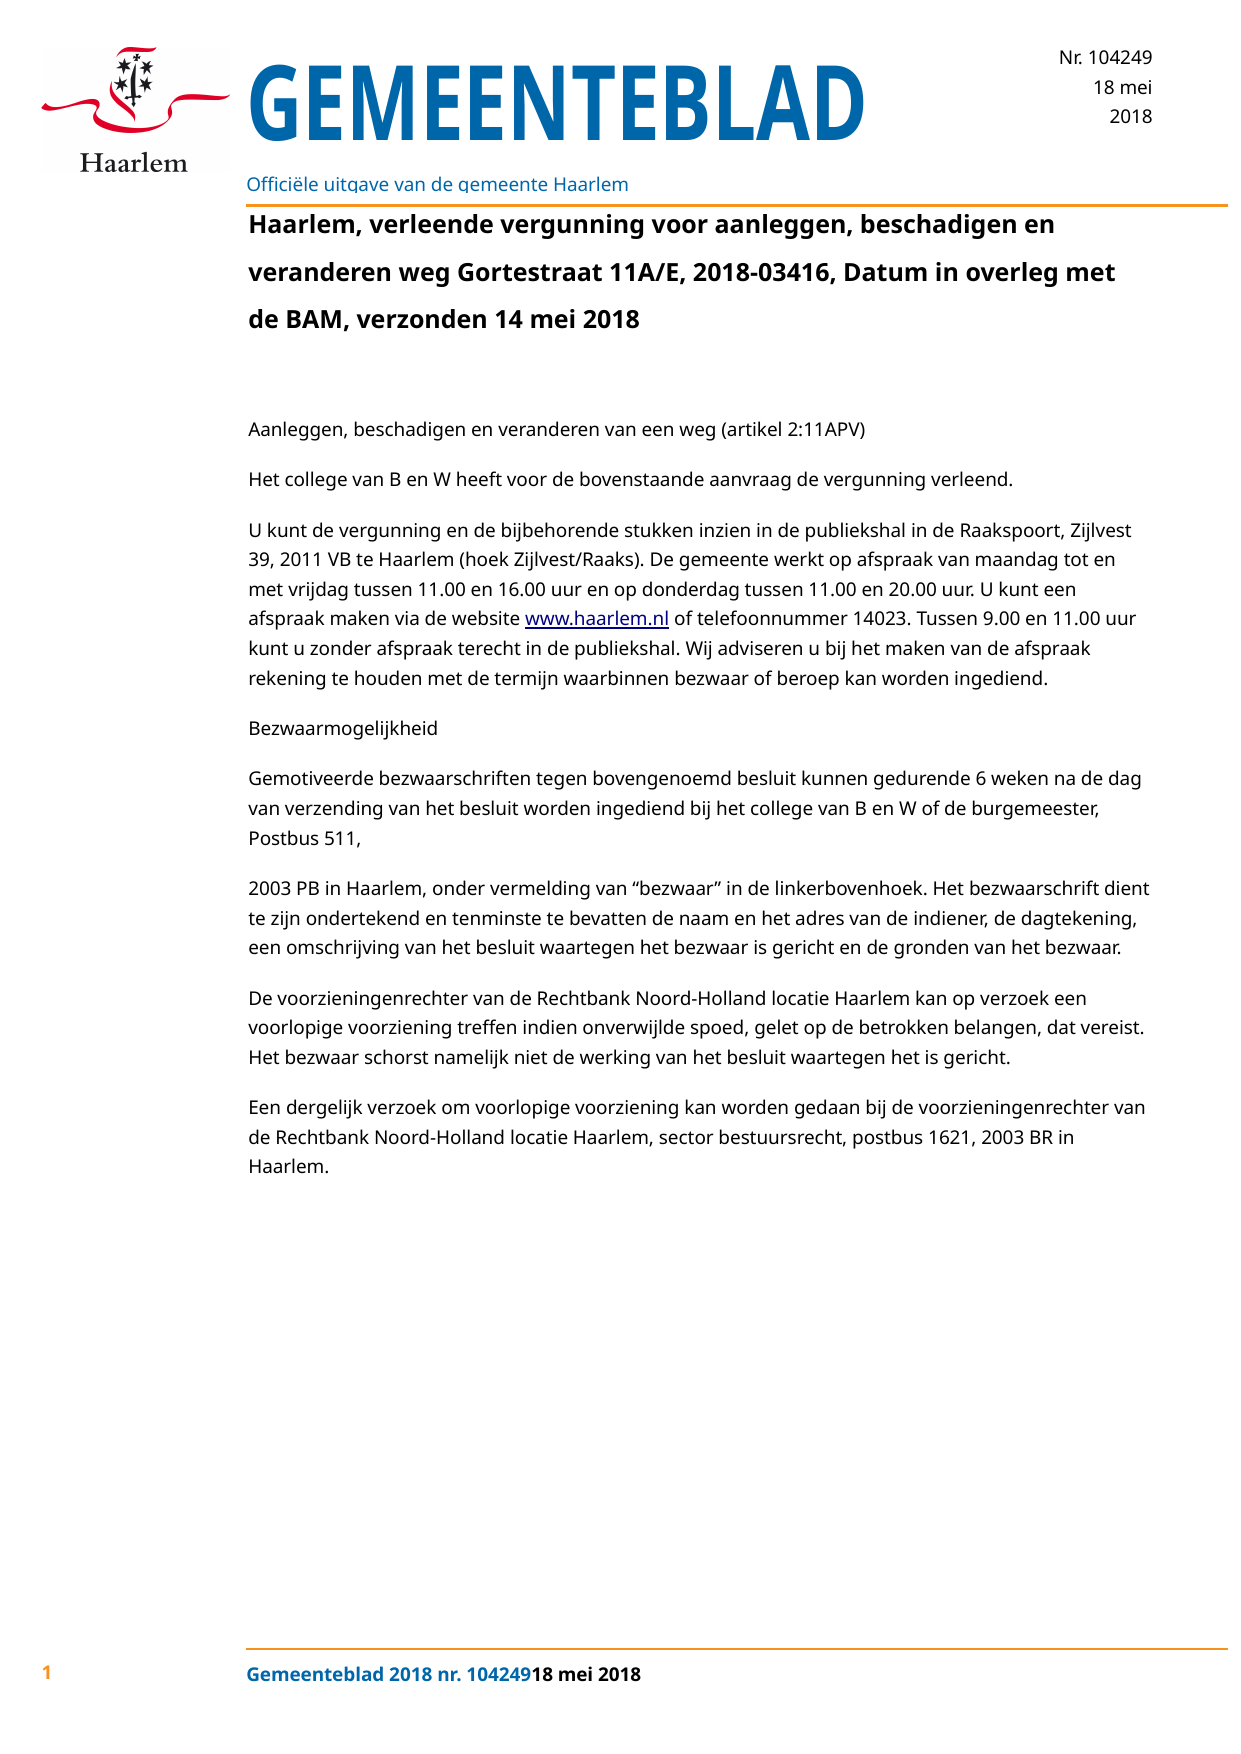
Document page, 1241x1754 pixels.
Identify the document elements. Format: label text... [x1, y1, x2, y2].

text Bezwaarmogelijkheid [248, 715, 1152, 741]
picture [41, 47, 231, 172]
text U kunt de vergunning en de bijbehorende stukken inzien in de publiekshal in de Raakspoort, Zijlvest 39, 2011 VB te Haarlem (hoek Zijlvest/Raaks). De gemeente werkt op afspraak van maandag tot en met vrijdag tussen 11.00 en 16.00 uur en op donderdag tussen 11.00 en 20.00 uur. U kunt een afspraak maken via de website www.haarlem.nl of telefoonnummer 14023. Tussen 9.00 en 11.00 uur kunt u zonder afspraak terecht in de publiekshal. Wij adviseren u bij het maken van de afspraak rekening te houden met de termijn waarbinnen bezwaar of beroep kan worden ingediend. [248, 517, 1152, 690]
text Het college van B en W heeft voor de bovenstaande aanvraag de vergunning verleend. [248, 466, 1152, 492]
text Een dergelijk verzoek om voorlopige voorziening kan worden gedaan bij de voorzieningenrechter van de Rechtbank Noord-Holland locatie Haarlem, sector bestuursrecht, postbus 1621, 2003 BR in Haarlem. [248, 1094, 1152, 1179]
text 2003 PB in Haarlem, onder vermelding van “bezwaar” in de linkerbovenhoek. Het bezwaarschrift dient te zijn ondertekend en tenminste te bevatten de naam en het adres van de indiener, de dagtekening, een omschrijving van het besluit waartegen het bezwaar is gericht en de gronden van het bezwaar. [248, 875, 1152, 960]
text Aanleggen, beschadigen en veranderen van een weg (artikel 2:11APV) [248, 416, 1152, 442]
text Gemotiveerde bezwaarschriften tegen bovengenoemd besluit kunnen gedurende 6 weken na de dag van verzending van het besluit worden ingediend bij het college van B en W of de burgemeester, Postbus 511, [248, 766, 1152, 850]
text De voorzieningenrechter van de Rechtbank Noord-Holland locatie Haarlem kan op verzoek een voorlopige voorziening treffen indien onverwijlde spoed, gelet op de betrokken belangen, dat vereist. Het bezwaar schorst namelijk niet de werking van het besluit waartegen het is gericht. [248, 985, 1152, 1069]
text Haarlem, verleende vergunning voor aanleggen, beschadigen en veranderen weg Gortestraat 11A/E, 2018-03416, Datum in overleg met de BAM, verzonden 14 mei 2018 [248, 207, 1152, 336]
